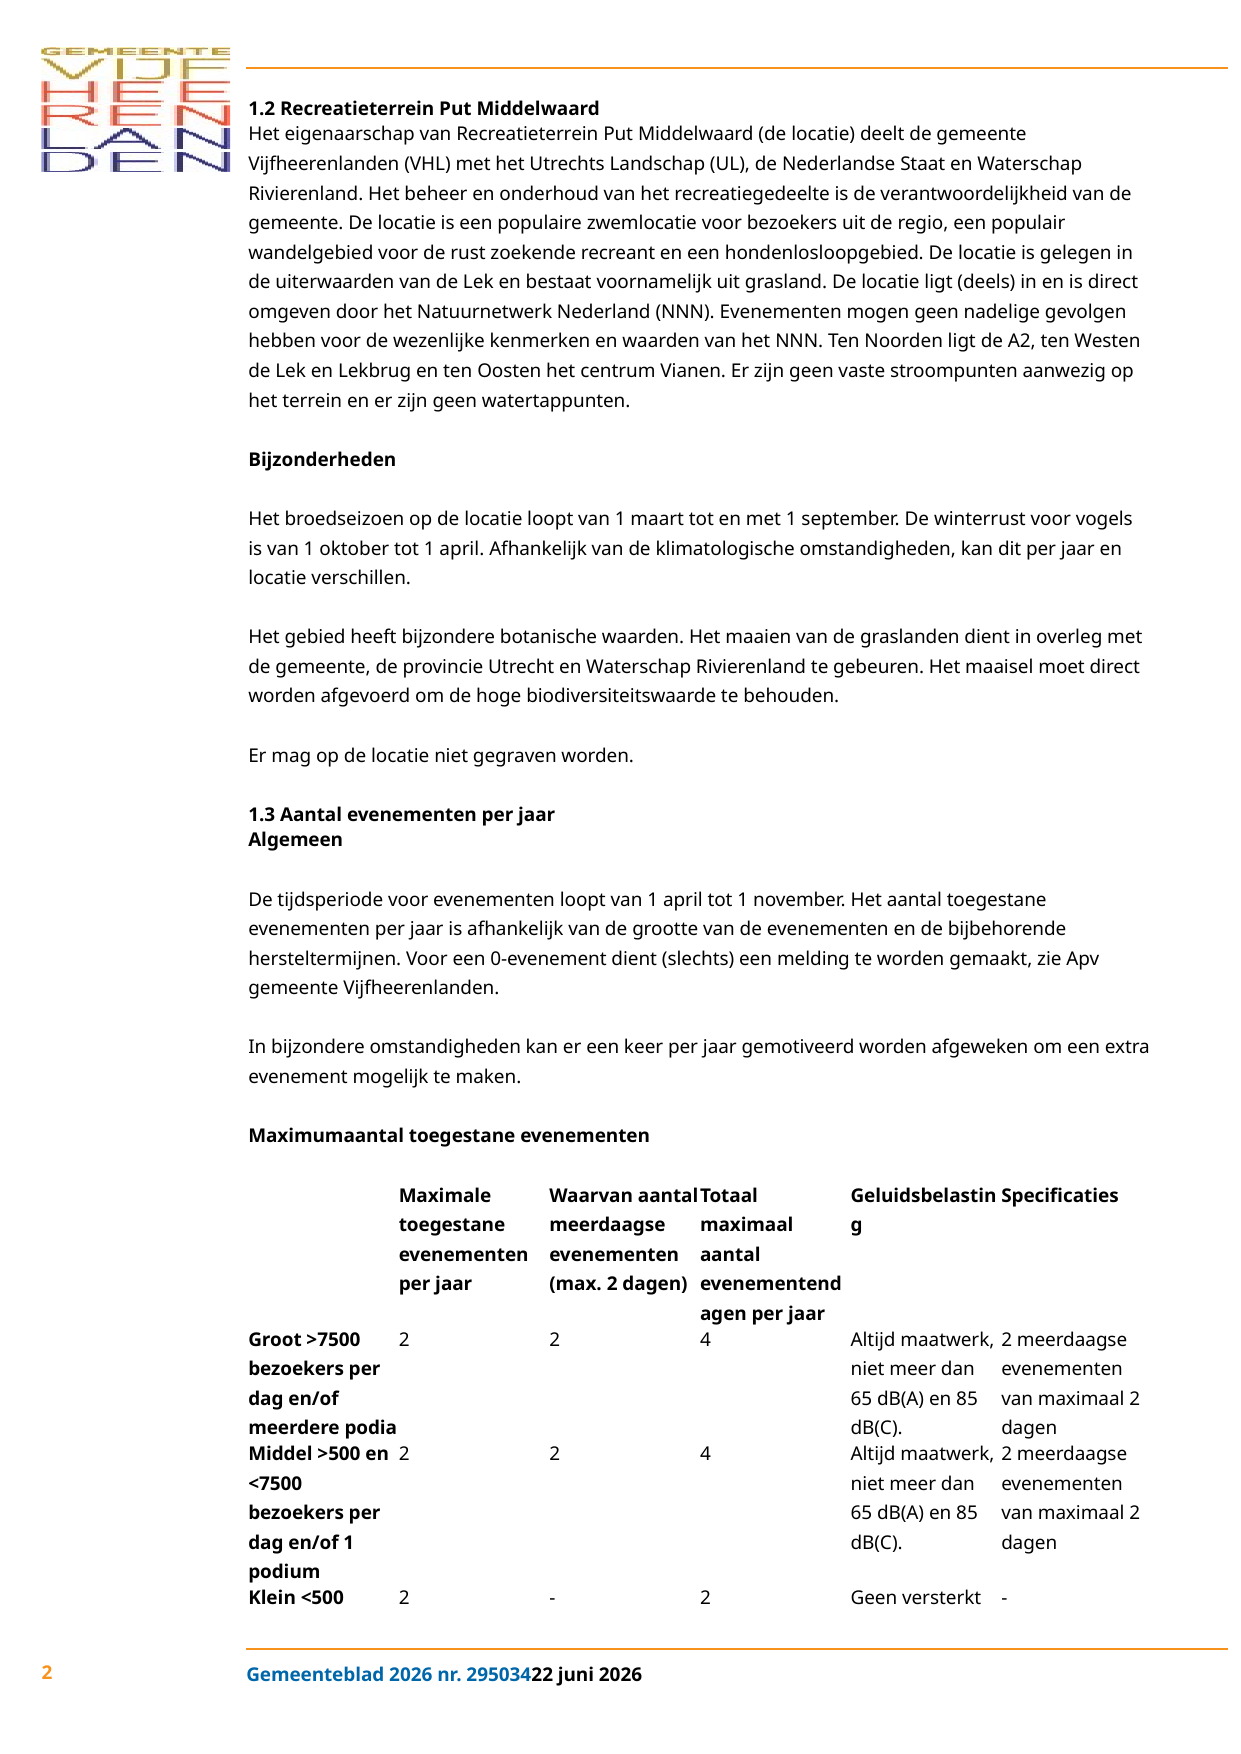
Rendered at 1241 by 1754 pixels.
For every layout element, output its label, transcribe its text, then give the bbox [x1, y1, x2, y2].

table_cell 4 [700, 1440, 850, 1584]
text Het broedseizoen op de locatie loopt van 1 maart tot en met 1 september. De winterrust voor vogels is van 1 oktober tot 1 april. Afhankelijk van de klimatologische omstandigheden, kan dit per jaar en locatie verschillen. [248, 505, 1152, 590]
picture [41, 47, 231, 172]
text 1.2 Recreatieterrein Put Middelwaard [248, 95, 1152, 121]
table_cell Altijd maatwerk, niet meer dan 65 dB(A) en 85 dB(C). [850, 1440, 1001, 1584]
table_cell Groot >7500 bezoekers per dag en/of meerdere podia [248, 1326, 398, 1440]
table_cell Geen versterkt [850, 1584, 1001, 1610]
table_header [248, 1182, 398, 1326]
table_cell 2 [399, 1326, 549, 1440]
table_header Maximale toegestane evenementen per jaar [399, 1182, 549, 1326]
table_cell 2 meerdaagse evenementen van maximaal 2 dagen [1001, 1440, 1152, 1584]
table_cell Klein <500 [248, 1584, 398, 1610]
text In bijzondere omstandigheden kan er een keer per jaar gemotiveerd worden afgeweken om een extra evenement mogelijk te maken. [248, 1034, 1152, 1089]
text Er mag op de locatie niet gegraven worden. [248, 742, 1152, 767]
table_cell Middel >500 en <7500 bezoekers per dag en/of 1 podium [248, 1440, 398, 1584]
text Het gebied heeft bijzondere botanische waarden. Het maaien van de graslanden dient in overleg met de gemeente, de provincie Utrecht en Waterschap Rivierenland te gebeuren. Het maaisel moet direct worden afgevoerd om de hoge biodiversiteitswaarde te behouden. [248, 623, 1152, 708]
table_header Geluidsbelasting [850, 1182, 1001, 1326]
table_cell - [1001, 1584, 1152, 1610]
table_cell 4 [700, 1326, 850, 1440]
text 1.3 Aantal evenementen per jaar [248, 801, 1152, 827]
text Het eigenaarschap van Recreatieterrein Put Middelwaard (de locatie) deelt de gemeente Vijfheerenlanden (VHL) met het Utrechts Landschap (UL), de Nederlandse Staat en Waterschap Rivierenland. Het beheer en onderhoud van het recreatiegedeelte is de verantwoordelijkheid van de gemeente. De locatie is een populaire zwemlocatie voor bezoekers uit de regio, een populair wandelgebied voor de rust zoekende recreant en een hondenlosloopgebied. De locatie is gelegen in de uiterwaarden van de Lek en bestaat voornamelijk uit grasland. De locatie ligt (deels) in en is direct omgeven door het Natuurnetwerk Nederland (NNN). Evenementen mogen geen nadelige gevolgen hebben voor de wezenlijke kenmerken en waarden van het NNN. Ten Noorden ligt de A2, ten Westen de Lek en Lekbrug en ten Oosten het centrum Vianen. Er zijn geen vaste stroompunten aanwezig op het terrein en er zijn geen watertappunten. [248, 121, 1152, 412]
text De tijdsperiode voor evenementen loopt van 1 april tot 1 november. Het aantal toegestane evenementen per jaar is afhankelijk van de grootte van de evenementen en de bijbehorende hersteltermijnen. Voor een 0-evenement dient (slechts) een melding te worden gemaakt, zie Apv gemeente Vijfheerenlanden. [248, 886, 1152, 1000]
table_header Waarvan aantal meerdaagse evenementen (max. 2 dagen) [549, 1182, 700, 1326]
table_header Totaal maximaal aantal evenementendagen per jaar [700, 1182, 850, 1326]
table_cell 2 meerdaagse evenementen van maximaal 2 dagen [1001, 1326, 1152, 1440]
text Algemeen [248, 827, 1152, 852]
table_cell - [549, 1584, 700, 1610]
table_cell 2 [549, 1326, 700, 1440]
text Maximumaantal toegestane evenementen [248, 1122, 1152, 1148]
table_header Specificaties [1001, 1182, 1152, 1326]
text Bijzonderheden [248, 446, 1152, 472]
table_cell Altijd maatwerk, niet meer dan 65 dB(A) en 85 dB(C). [850, 1326, 1001, 1440]
table_cell 2 [399, 1584, 549, 1610]
table_cell 2 [549, 1440, 700, 1584]
table_cell 2 [399, 1440, 549, 1584]
table_cell 2 [700, 1584, 850, 1610]
